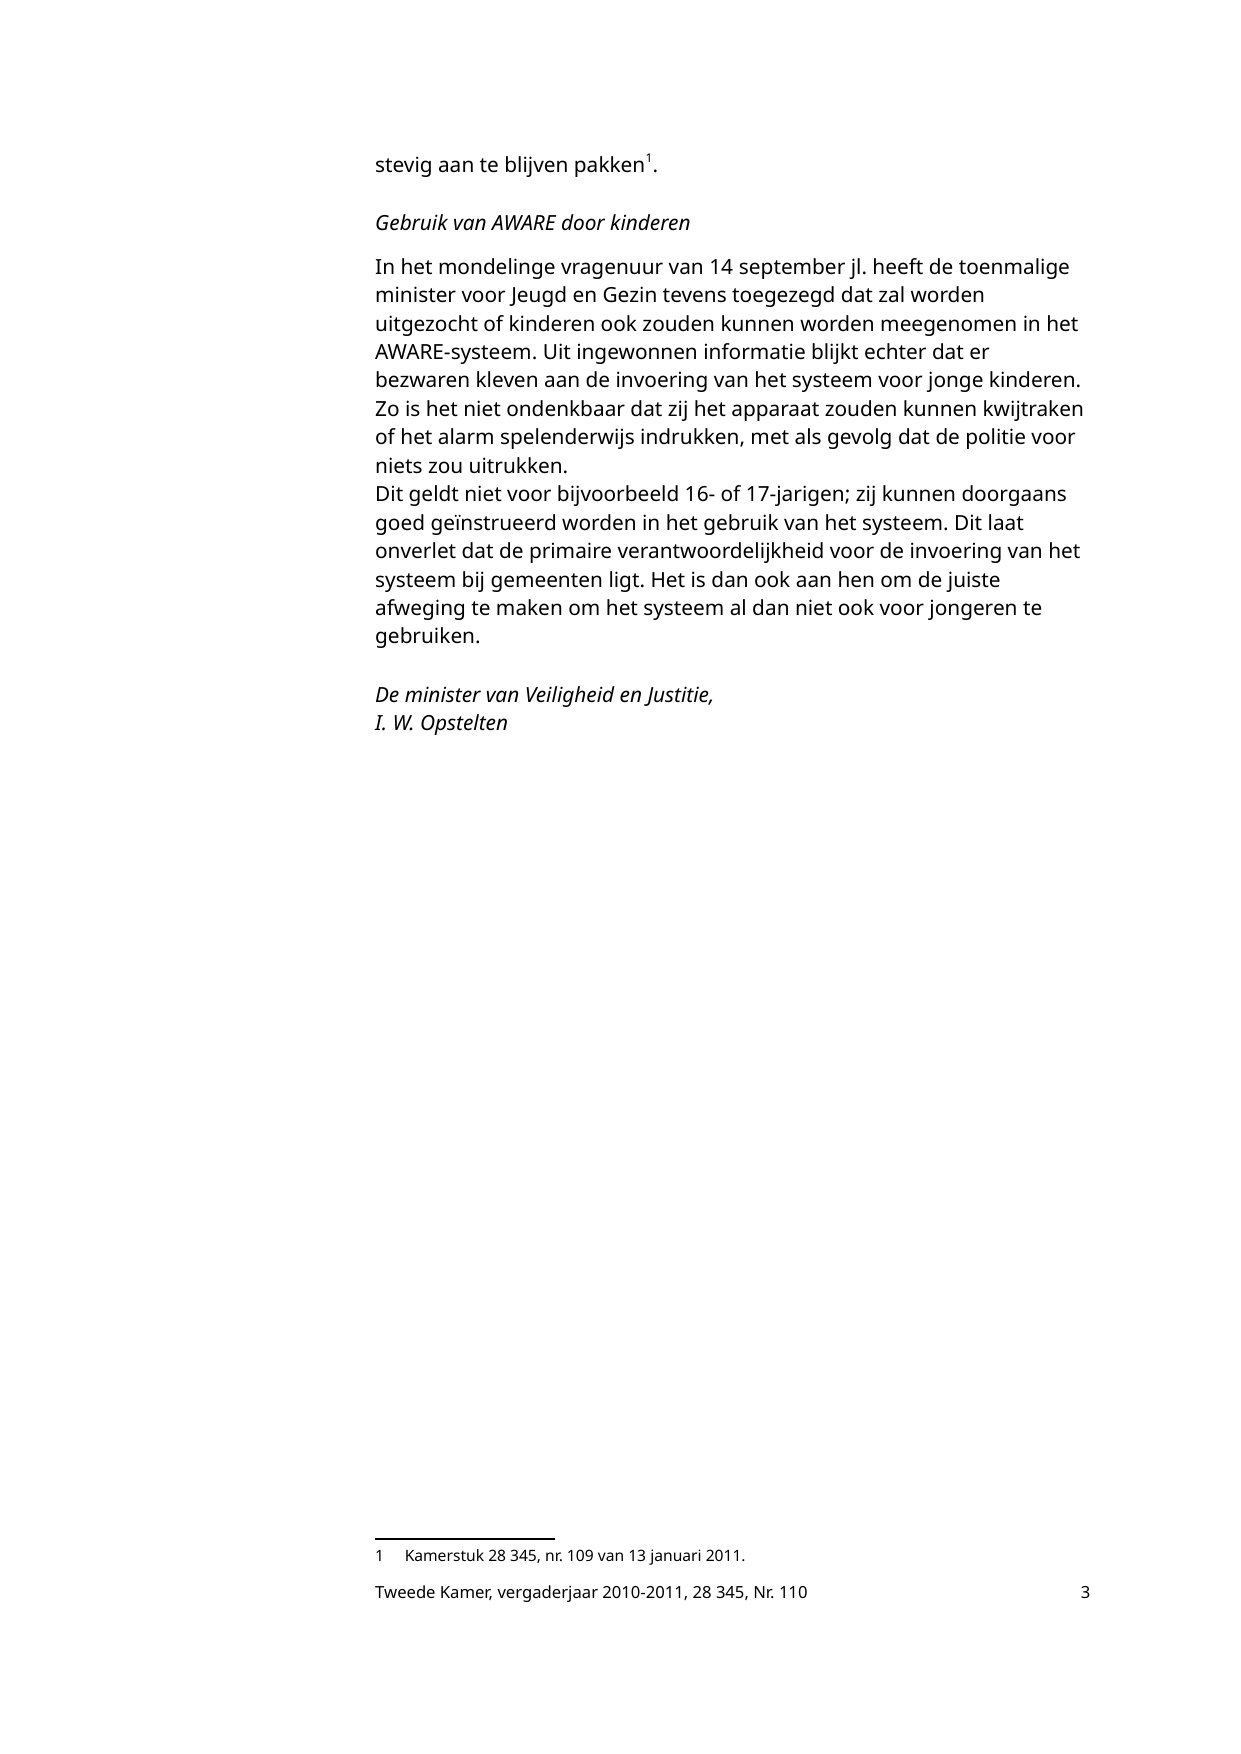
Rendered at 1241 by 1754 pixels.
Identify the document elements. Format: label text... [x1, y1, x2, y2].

text In het mondelinge vragenuur van 14 september jl. heeft de toenmalige minister voor Jeugd en Gezin tevens toegezegd dat zal worden uitgezocht of kinderen ook zouden kunnen worden meegenomen in het AWARE-systeem. Uit ingewonnen informatie blijkt echter dat er bezwaren kleven aan de invoering van het systeem voor jonge kinderen. Zo is het niet ondenkbaar dat zij het apparaat zouden kunnen kwijtraken of het alarm spelenderwijs indrukken, met als gevolg dat de politie voor niets zou uitrukken. [375, 252, 1090, 479]
text Kamerstuk 28 345, nr. 109 van 13 januari 2011. [375, 1538, 1090, 1566]
text De minister van Veiligheid en Justitie, [375, 680, 1090, 708]
text Dit geldt niet voor bijvoorbeeld 16- of 17-jarigen; zij kunnen doorgaans goed geïnstrueerd worden in het gebruik van het systeem. Dit laat onverlet dat de primaire verantwoordelijkheid voor de invoering van het systeem bij gemeenten ligt. Het is dan ook aan hen om de juiste afweging te maken om het systeem al dan niet ook voor jongeren te gebruiken. [375, 479, 1090, 650]
text Gebruik van AWARE door kinderen [375, 208, 1090, 237]
text stevig aan te blijven pakken. [375, 150, 1090, 178]
text I. W. Opstelten [375, 708, 1090, 737]
